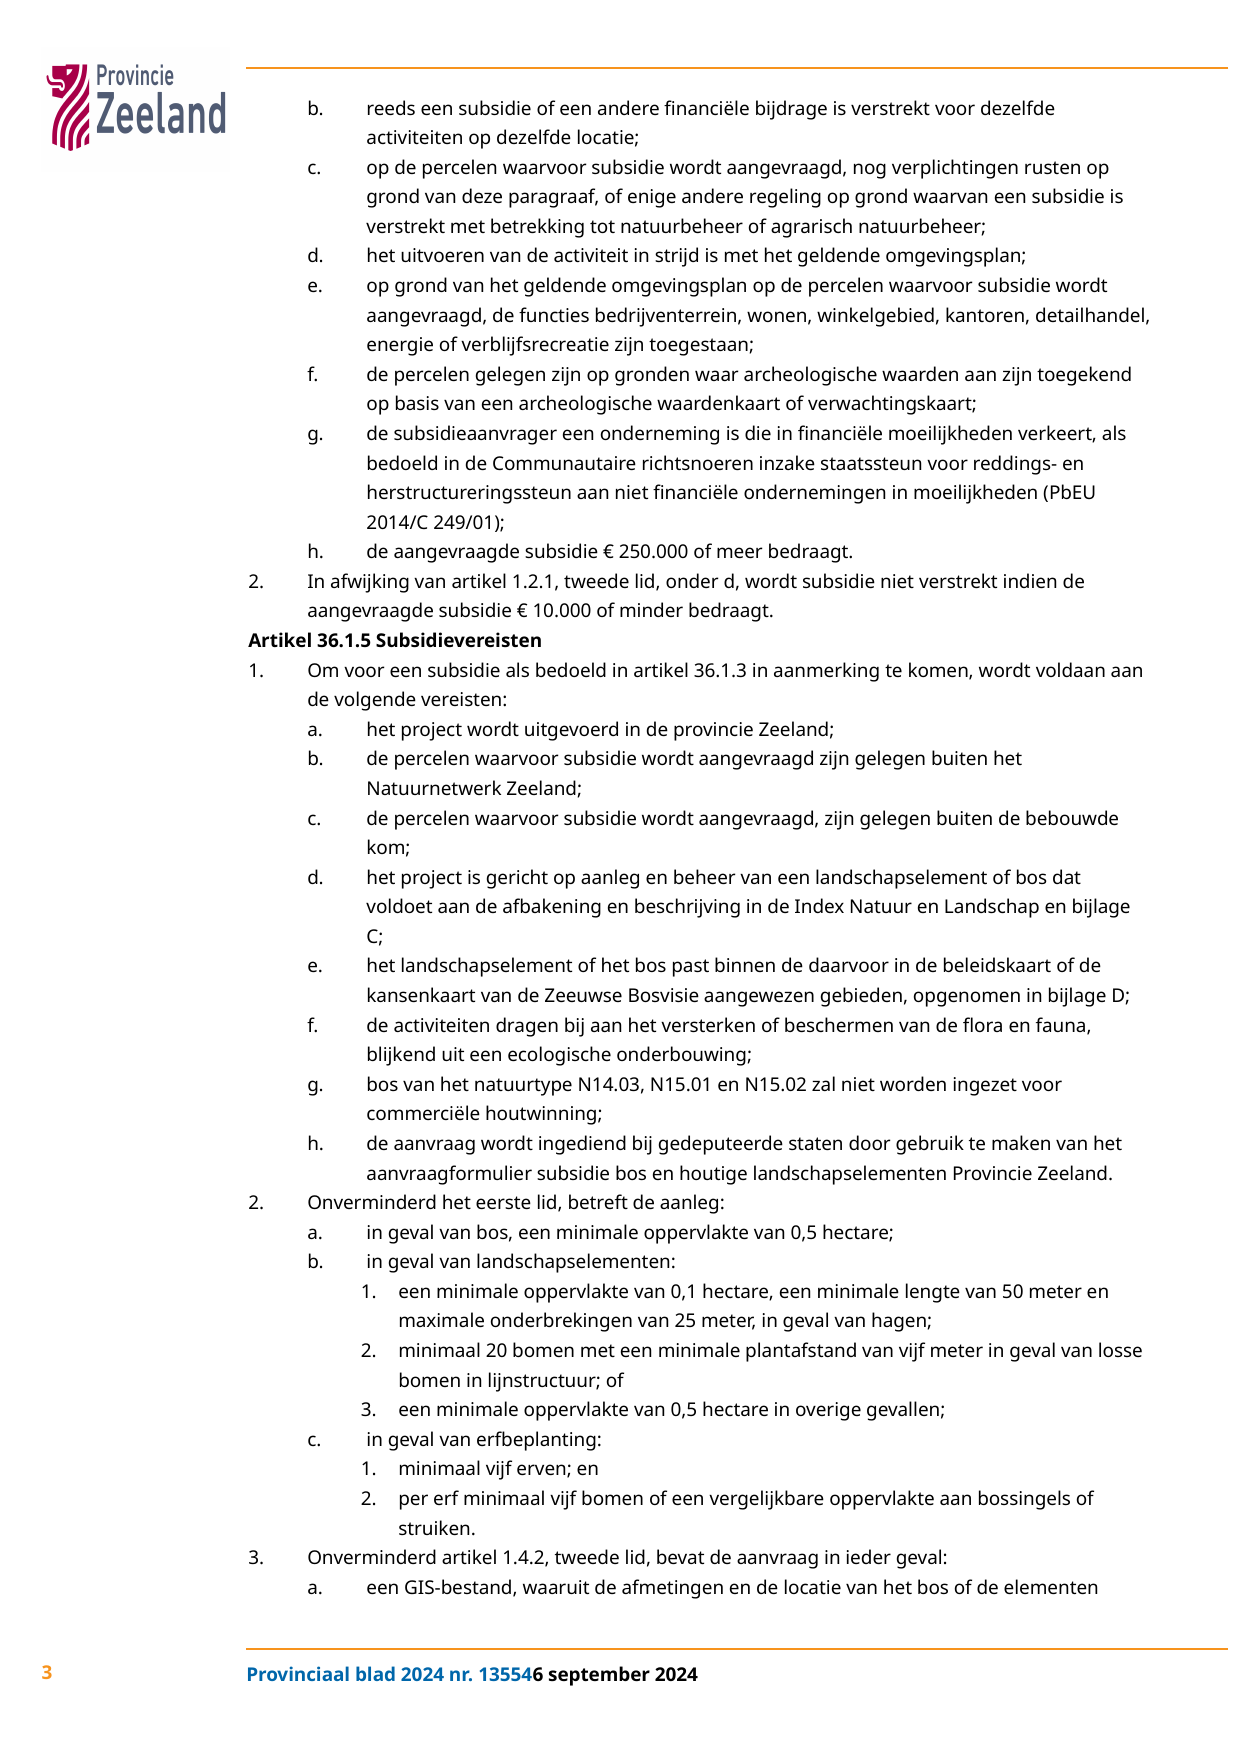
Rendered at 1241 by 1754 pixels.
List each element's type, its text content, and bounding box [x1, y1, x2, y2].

list een GIS-bestand, waaruit de afmetingen en de locatie van het bos of de elementen [307, 1574, 1152, 1600]
list de percelen gelegen zijn op gronden waar archeologische waarden aan zijn toegekend op basis van een archeologische waardenkaart of verwachtingskaart; [307, 361, 1152, 416]
list de aangevraagde subsidie € 250.000 of meer bedraagt. [307, 538, 1152, 564]
list de subsidieaanvrager een onderneming is die in financiële moeilijkheden verkeert, als bedoeld in de Communautaire richtsnoeren inzake staatssteun voor reddings- en herstructureringssteun aan niet financiële ondernemingen in moeilijkheden (PbEU 2014/C 249/01); [307, 420, 1152, 535]
list op grond van het geldende omgevingsplan op de percelen waarvoor subsidie wordt aangevraagd, de functies bedrijventerrein, wonen, winkelgebied, kantoren, detailhandel, energie of verblijfsrecreatie zijn toegestaan; [307, 272, 1152, 357]
list het uitvoeren van de activiteit in strijd is met het geldende omgevingsplan; [307, 243, 1152, 268]
list Onverminderd artikel 1.4.2, tweede lid, bevat de aanvraag in ieder geval: [248, 1544, 1152, 1570]
list het project is gericht op aanleg en beheer van een landschapselement of bos dat voldoet aan de afbakening en beschrijving in de Index Natuur en Landschap en bijlage C; [307, 864, 1152, 949]
list in geval van landschapselementen: [307, 1248, 1152, 1274]
list Onverminderd het eerste lid, betreft de aanleg: [248, 1189, 1152, 1215]
list minimaal 20 bomen met een minimale plantafstand van vijf meter in geval van losse bomen in lijnstructuur; of [361, 1337, 1152, 1393]
list minimaal vijf erven; en [361, 1456, 1152, 1481]
list Om voor een subsidie als bedoeld in artikel 36.1.3 in aanmerking te komen, wordt voldaan aan de volgende vereisten: [248, 657, 1152, 712]
list op de percelen waarvoor subsidie wordt aangevraagd, nog verplichtingen rusten op grond van deze paragraaf, of enige andere regeling op grond waarvan een subsidie is verstrekt met betrekking tot natuurbeheer of agrarisch natuurbeheer; [307, 154, 1152, 239]
list het landschapselement of het bos past binnen de daarvoor in de beleidskaart of de kansenkaart van de Zeeuwse Bosvisie aangewezen gebieden, opgenomen in bijlage D; [307, 953, 1152, 1008]
list de aanvraag wordt ingediend bij gedeputeerde staten door gebruik te maken van het aanvraagformulier subsidie bos en houtige landschapselementen Provincie Zeeland. [307, 1130, 1152, 1186]
list reeds een subsidie of een andere financiële bijdrage is verstrekt voor dezelfde activiteiten op dezelfde locatie; [307, 95, 1152, 150]
list per erf minimaal vijf bomen of een vergelijkbare oppervlakte aan bossingels of struiken. [361, 1485, 1152, 1541]
list In afwijking van artikel 1.2.1, tweede lid, onder d, wordt subsidie niet verstrekt indien de aangevraagde subsidie € 10.000 of minder bedraagt. [248, 568, 1152, 623]
list de activiteiten dragen bij aan het versterken of beschermen van de flora en fauna, blijkend uit een ecologische onderbouwing; [307, 1012, 1152, 1067]
list in geval van bos, een minimale oppervlakte van 0,5 hectare; [307, 1219, 1152, 1245]
list in geval van erfbeplanting: [307, 1426, 1152, 1452]
list bos van het natuurtype N14.03, N15.01 en N15.02 zal niet worden ingezet voor commerciële houtwinning; [307, 1071, 1152, 1126]
picture [41, 47, 231, 172]
list een minimale oppervlakte van 0,1 hectare, een minimale lengte van 50 meter en maximale onderbrekingen van 25 meter, in geval van hagen; [361, 1278, 1152, 1333]
list de percelen waarvoor subsidie wordt aangevraagd zijn gelegen buiten het Natuurnetwerk Zeeland; [307, 746, 1152, 801]
list een minimale oppervlakte van 0,5 hectare in overige gevallen; [361, 1396, 1152, 1422]
list de percelen waarvoor subsidie wordt aangevraagd, zijn gelegen buiten de bebouwde kom; [307, 805, 1152, 860]
text Artikel 36.1.5 Subsidievereisten [248, 627, 1152, 653]
list het project wordt uitgevoerd in de provincie Zeeland; [307, 716, 1152, 742]
